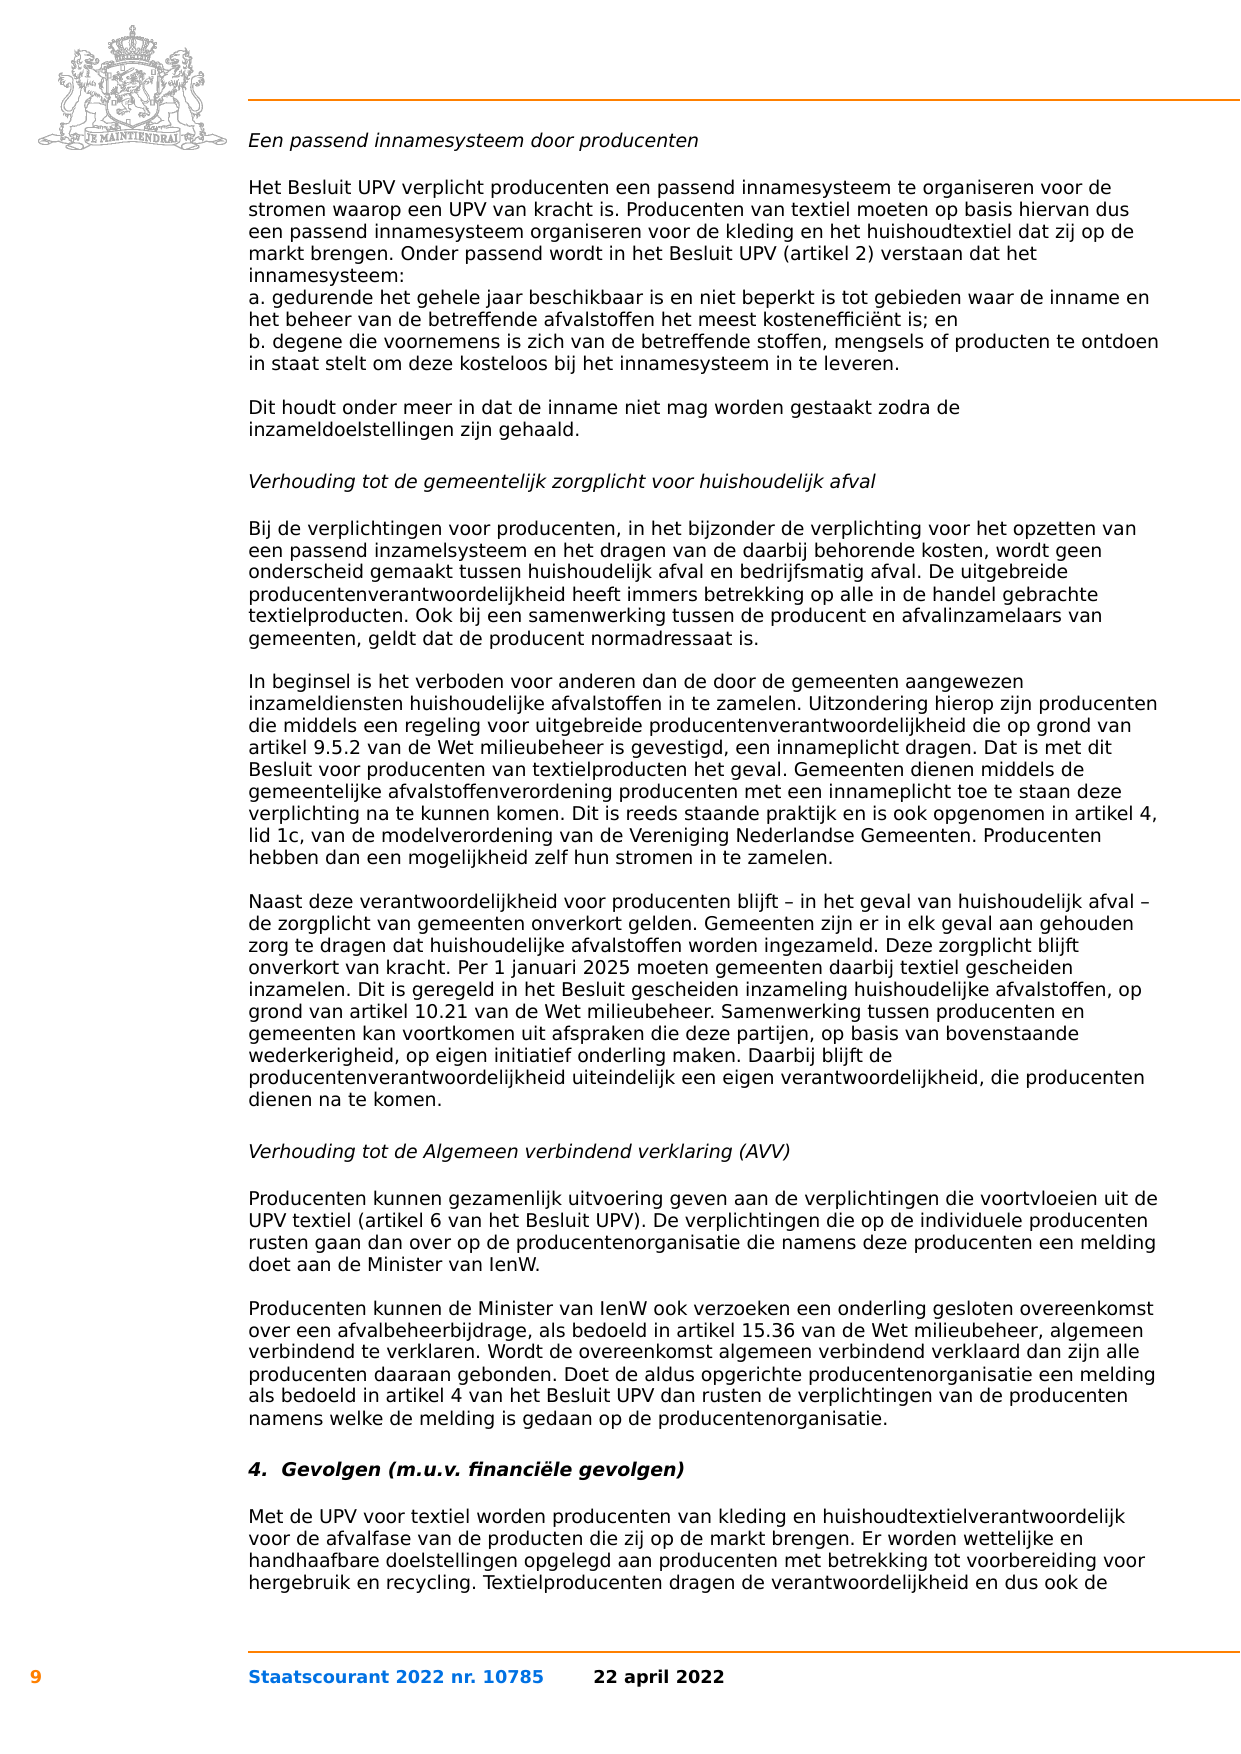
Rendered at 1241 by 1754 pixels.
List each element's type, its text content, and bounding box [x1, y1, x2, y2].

text Dit houdt onder meer in dat de inname niet mag worden gestaakt zodra de inzameldoelstellingen zijn gehaald. [248, 397, 1163, 441]
text Producenten kunnen de Minister van IenW ook verzoeken een onderling gesloten overeenkomst over een afvalbeheerbijdrage, als bedoeld in artikel 15.36 van de Wet milieubeheer, algemeen verbindend te verklaren. Wordt de overeenkomst algemeen verbindend verklaard dan zijn alle producenten daaraan gebonden. Doet de aldus opgerichte producentenorganisatie een melding als bedoeld in artikel 4 van het Besluit UPV dan rusten de verplichtingen van de producenten namens welke de melding is gedaan op de producentenorganisatie. [248, 1297, 1163, 1429]
text Het Besluit UPV verplicht producenten een passend innamesysteem te organiseren voor de stromen waarop een UPV van kracht is. Producenten van textiel moeten op basis hiervan dus een passend innamesysteem organiseren voor de kleding en het huishoudtextiel dat zij op de markt brengen. Onder passend wordt in het Besluit UPV (artikel 2) verstaan dat het innamesysteem: [248, 177, 1163, 287]
text Producenten kunnen gezamenlijk uitvoering geven aan de verplichtingen die voortvloeien uit de UPV textiel (artikel 6 van het Besluit UPV). De verplichtingen die op de individuele producenten rusten gaan dan over op de producentenorganisatie die namens deze producenten een melding doet aan de Minister van IenW. [248, 1188, 1163, 1276]
text Naast deze verantwoordelijkheid voor producenten blijft – in het geval van huishoudelijk afval – de zorgplicht van gemeenten onverkort gelden. Gemeenten zijn er in elk geval aan gehouden zorg te dragen dat huishoudelijke afvalstoffen worden ingezameld. Deze zorgplicht blijft onverkort van kracht. Per 1 januari 2025 moeten gemeenten daarbij textiel gescheiden inzamelen. Dit is geregeld in het Besluit gescheiden inzameling huishoudelijke afvalstoffen, op grond van artikel 10.21 van de Wet milieubeheer. Samenwerking tussen producenten en gemeenten kan voortkomen uit afspraken die deze partijen, op basis van bovenstaande wederkerigheid, op eigen initiatief onderling maken. Daarbij blijft de producentenverantwoordelijkheid uiteindelijk een eigen verantwoordelijkheid, die producenten dienen na te komen. [248, 891, 1163, 1111]
picture [38, 25, 227, 150]
text Bij de verplichtingen voor producenten, in het bijzonder de verplichting voor het opzetten van een passend inzamelsysteem en het dragen van de daarbij behorende kosten, wordt geen onderscheid gemaakt tussen huishoudelijk afval en bedrijfsmatig afval. De uitgebreide producentenverantwoordelijkheid heeft immers betrekking op alle in de handel gebrachte textielproducten. Ook bij een samenwerking tussen de producent en afvalinzamelaars van gemeenten, geldt dat de producent normadressaat is. [248, 517, 1163, 649]
text b. degene die voornemens is zich van de betreffende stoffen, mengsels of producten te ontdoen in staat stelt om deze kosteloos bij het innamesysteem in te leveren. [248, 331, 1163, 375]
subtitle Verhouding tot de Algemeen verbindend verklaring (AVV) [248, 1141, 1163, 1163]
text Met de UPV voor textiel worden producenten van kleding en huishoudtextielverantwoordelijk voor de afvalfase van de producten die zij op de markt brengen. Er worden wettelijke en handhaafbare doelstellingen opgelegd aan producenten met betrekking tot voorbereiding voor hergebruik en recycling. Textielproducenten dragen de verantwoordelijkheid en dus ook de [248, 1506, 1163, 1594]
subtitle Verhouding tot de gemeentelijk zorgplicht voor huishoudelijk afval [248, 471, 1163, 492]
text a. gedurende het gehele jaar beschikbaar is en niet beperkt is tot gebieden waar de inname en het beheer van de betreffende afvalstoffen het meest kostenefficiënt is; en [248, 287, 1163, 331]
subtitle Een passend innamesysteem door producenten [248, 130, 1163, 152]
text In beginsel is het verboden voor anderen dan de door de gemeenten aangewezen inzameldiensten huishoudelijke afvalstoffen in te zamelen. Uitzondering hierop zijn producenten die middels een regeling voor uitgebreide producentenverantwoordelijkheid die op grond van artikel 9.5.2 van de Wet milieubeheer is gevestigd, een innameplicht dragen. Dat is met dit Besluit voor producenten van textielproducten het geval. Gemeenten dienen middels de gemeentelijke afvalstoffenverordening producenten met een innameplicht toe te staan deze verplichting na te kunnen komen. Dit is reeds staande praktijk en is ook opgenomen in artikel 4, lid 1c, van de modelverordening van de Vereniging Nederlandse Gemeenten. Producenten hebben dan een mogelijkheid zelf hun stromen in te zamelen. [248, 671, 1163, 869]
subtitle 4. Gevolgen (m.u.v. financiële gevolgen) [248, 1459, 1163, 1481]
